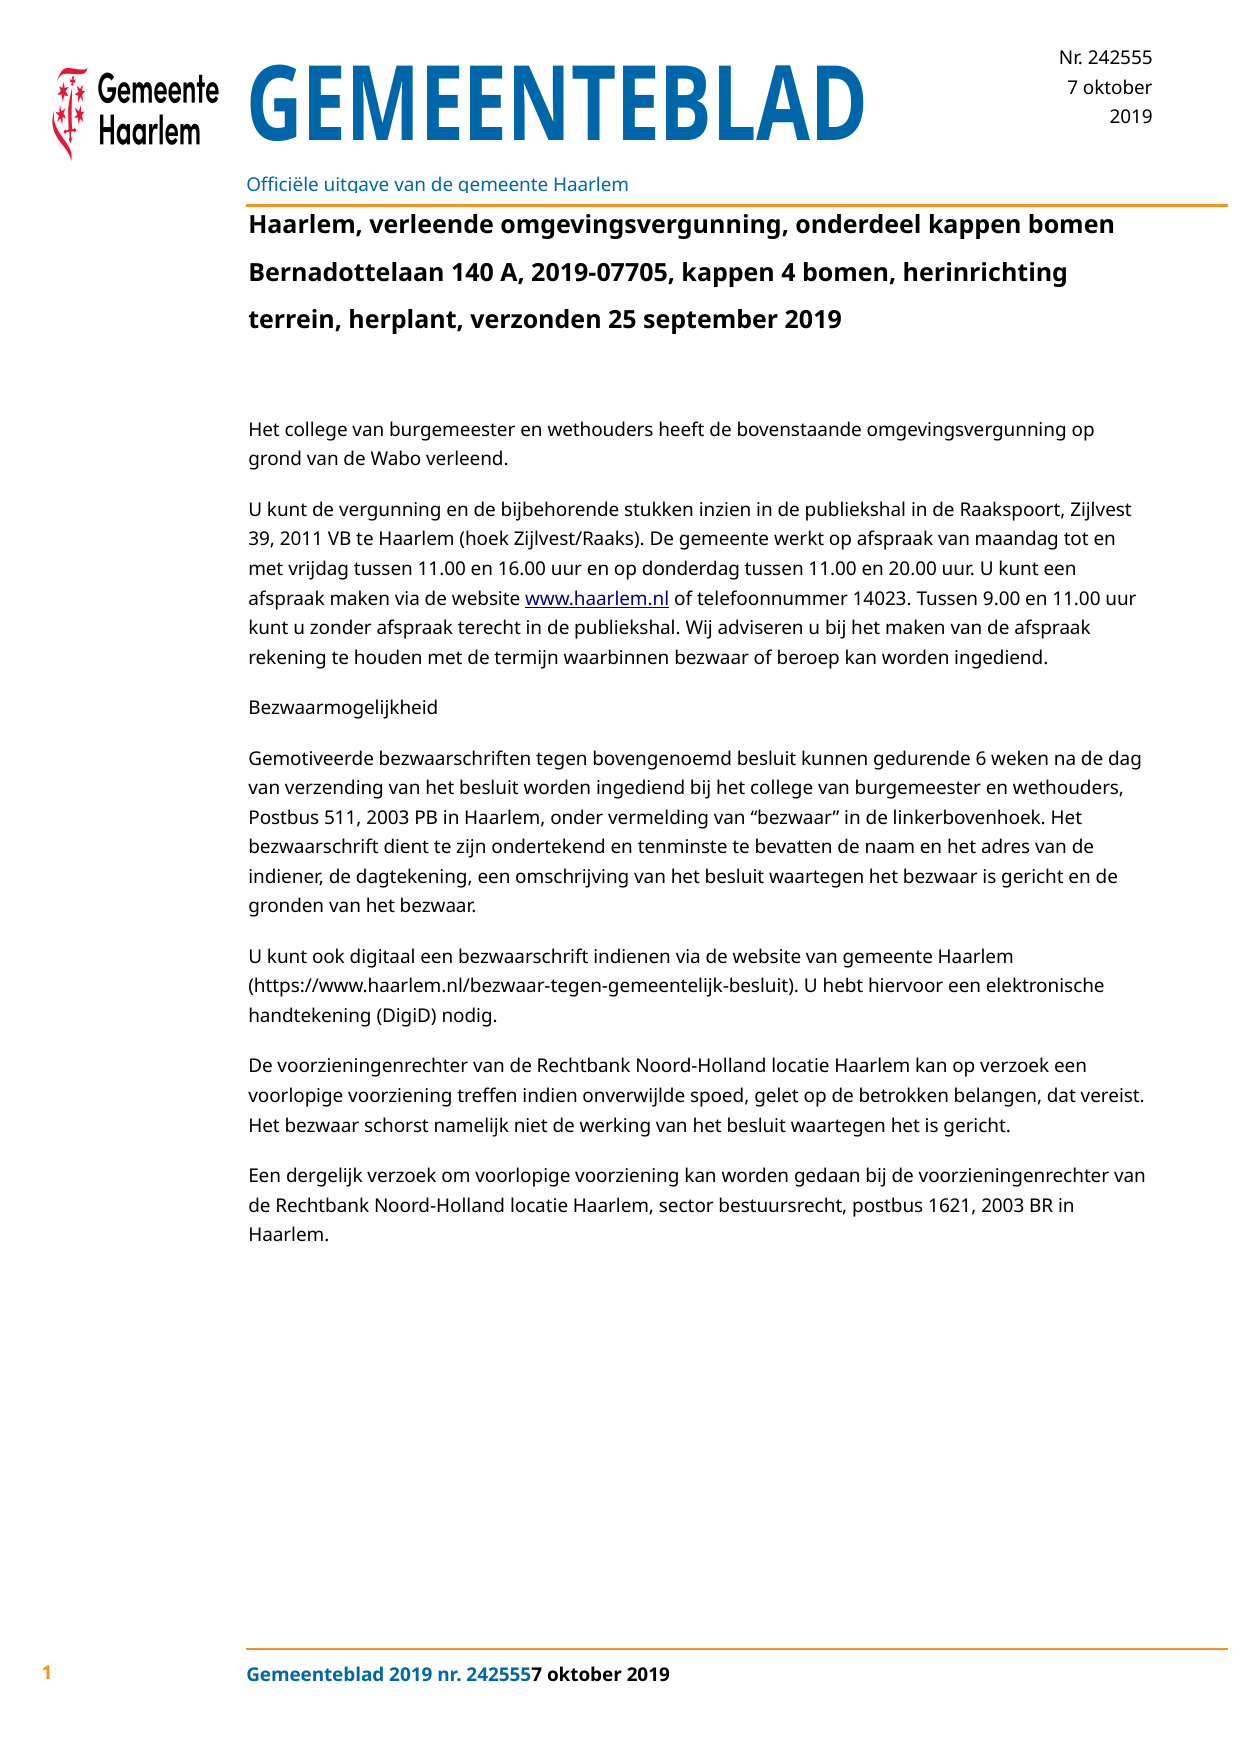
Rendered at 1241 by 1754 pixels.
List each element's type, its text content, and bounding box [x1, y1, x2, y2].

text De voorzieningenrechter van de Rechtbank Noord-Holland locatie Haarlem kan op verzoek een voorlopige voorziening treffen indien onverwijlde spoed, gelet op de betrokken belangen, dat vereist. Het bezwaar schorst namelijk niet de werking van het besluit waartegen het is gericht. [248, 1053, 1152, 1137]
text Gemotiveerde bezwaarschriften tegen bovengenoemd besluit kunnen gedurende 6 weken na de dag van verzending van het besluit worden ingediend bij het college van burgemeester en wethouders, Postbus 511, 2003 PB in Haarlem, onder vermelding van “bezwaar” in de linkerbovenhoek. Het bezwaarschrift dient te zijn ondertekend en tenminste te bevatten de naam en het adres van de indiener, de dagtekening, een omschrijving van het besluit waartegen het bezwaar is gericht en de gronden van het bezwaar. [248, 745, 1152, 918]
text Een dergelijk verzoek om voorlopige voorziening kan worden gedaan bij de voorzieningenrechter van de Rechtbank Noord-Holland locatie Haarlem, sector bestuursrecht, postbus 1621, 2003 BR in Haarlem. [248, 1162, 1152, 1247]
text Haarlem, verleende omgevingsvergunning, onderdeel kappen bomen Bernadottelaan 140 A, 2019-07705, kappen 4 bomen, herinrichting terrein, herplant, verzonden 25 september 2019 [248, 207, 1152, 336]
text Bezwaarmogelijkheid [248, 694, 1152, 720]
text U kunt de vergunning en de bijbehorende stukken inzien in de publiekshal in de Raakspoort, Zijlvest 39, 2011 VB te Haarlem (hoek Zijlvest/Raaks). De gemeente werkt op afspraak van maandag tot en met vrijdag tussen 11.00 en 16.00 uur en op donderdag tussen 11.00 en 20.00 uur. U kunt een afspraak maken via de website www.haarlem.nl of telefoonnummer 14023. Tussen 9.00 en 11.00 uur kunt u zonder afspraak terecht in de publiekshal. Wij adviseren u bij het maken van de afspraak rekening te houden met de termijn waarbinnen bezwaar of beroep kan worden ingediend. [248, 496, 1152, 669]
text Het college van burgemeester en wethouders heeft de bovenstaande omgevingsvergunning op grond van de Wabo verleend. [248, 416, 1152, 471]
text U kunt ook digitaal een bezwaarschrift indienen via de website van gemeente Haarlem (https://www.haarlem.nl/bezwaar-tegen-gemeentelijk-besluit). U hebt hiervoor een elektronische handtekening (DigiD) nodig. [248, 943, 1152, 1028]
picture [41, 47, 231, 172]
